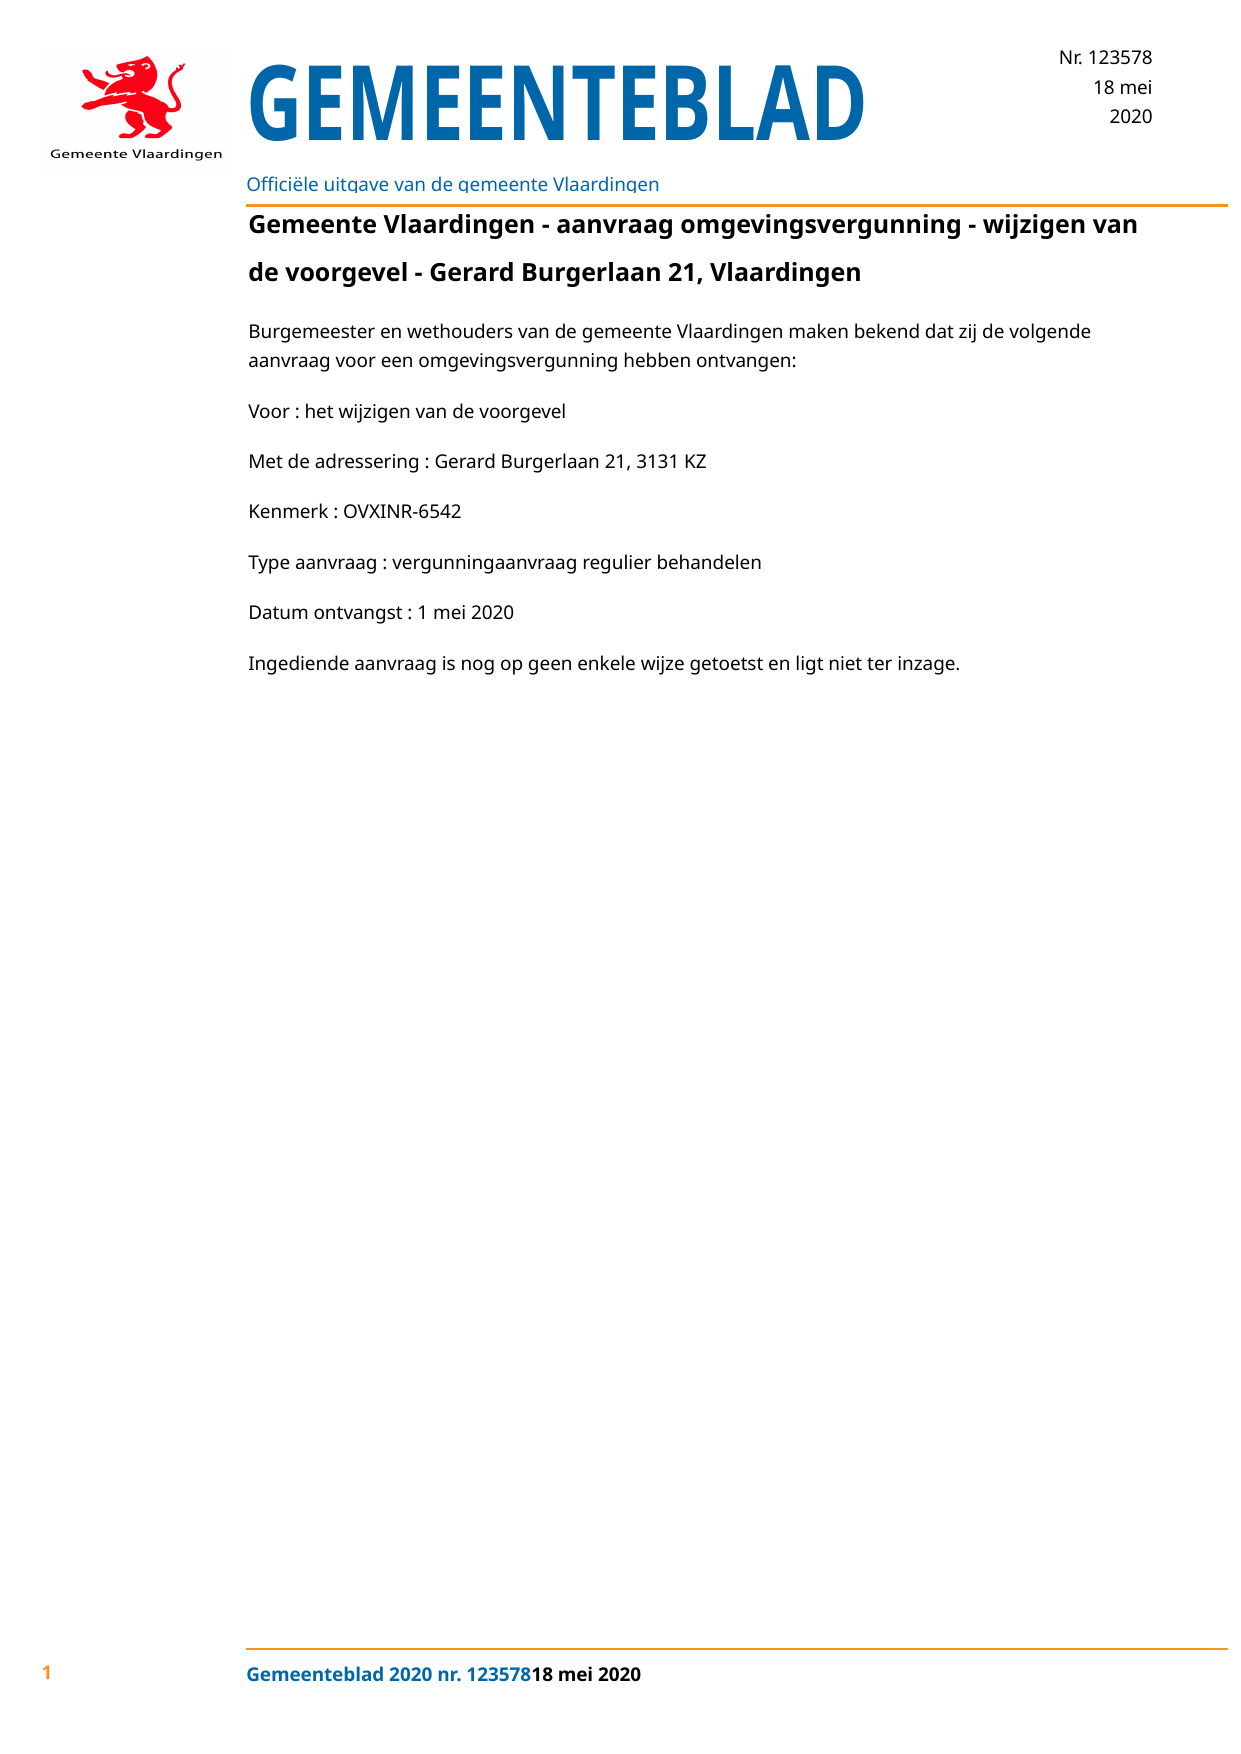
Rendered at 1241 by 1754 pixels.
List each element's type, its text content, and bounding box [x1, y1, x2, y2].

text Ingediende aanvraag is nog op geen enkele wijze getoetst en ligt niet ter inzage. [248, 650, 1152, 676]
text Datum ontvangst : 1 mei 2020 [248, 599, 1152, 625]
text Kenmerk : OVXINR-6542 [248, 499, 1152, 524]
picture [41, 47, 231, 172]
text Type aanvraag : vergunningaanvraag regulier behandelen [248, 549, 1152, 575]
text Voor : het wijzigen van de voorgevel [248, 398, 1152, 424]
text Met de adressering : Gerard Burgerlaan 21, 3131 KZ [248, 448, 1152, 474]
text Gemeente Vlaardingen - aanvraag omgevingsvergunning - wijzigen van de voorgevel - Gerard Burgerlaan 21, Vlaardingen [248, 207, 1152, 288]
text Burgemeester en wethouders van de gemeente Vlaardingen maken bekend dat zij de volgende aanvraag voor een omgevingsvergunning hebben ontvangen: [248, 318, 1152, 373]
